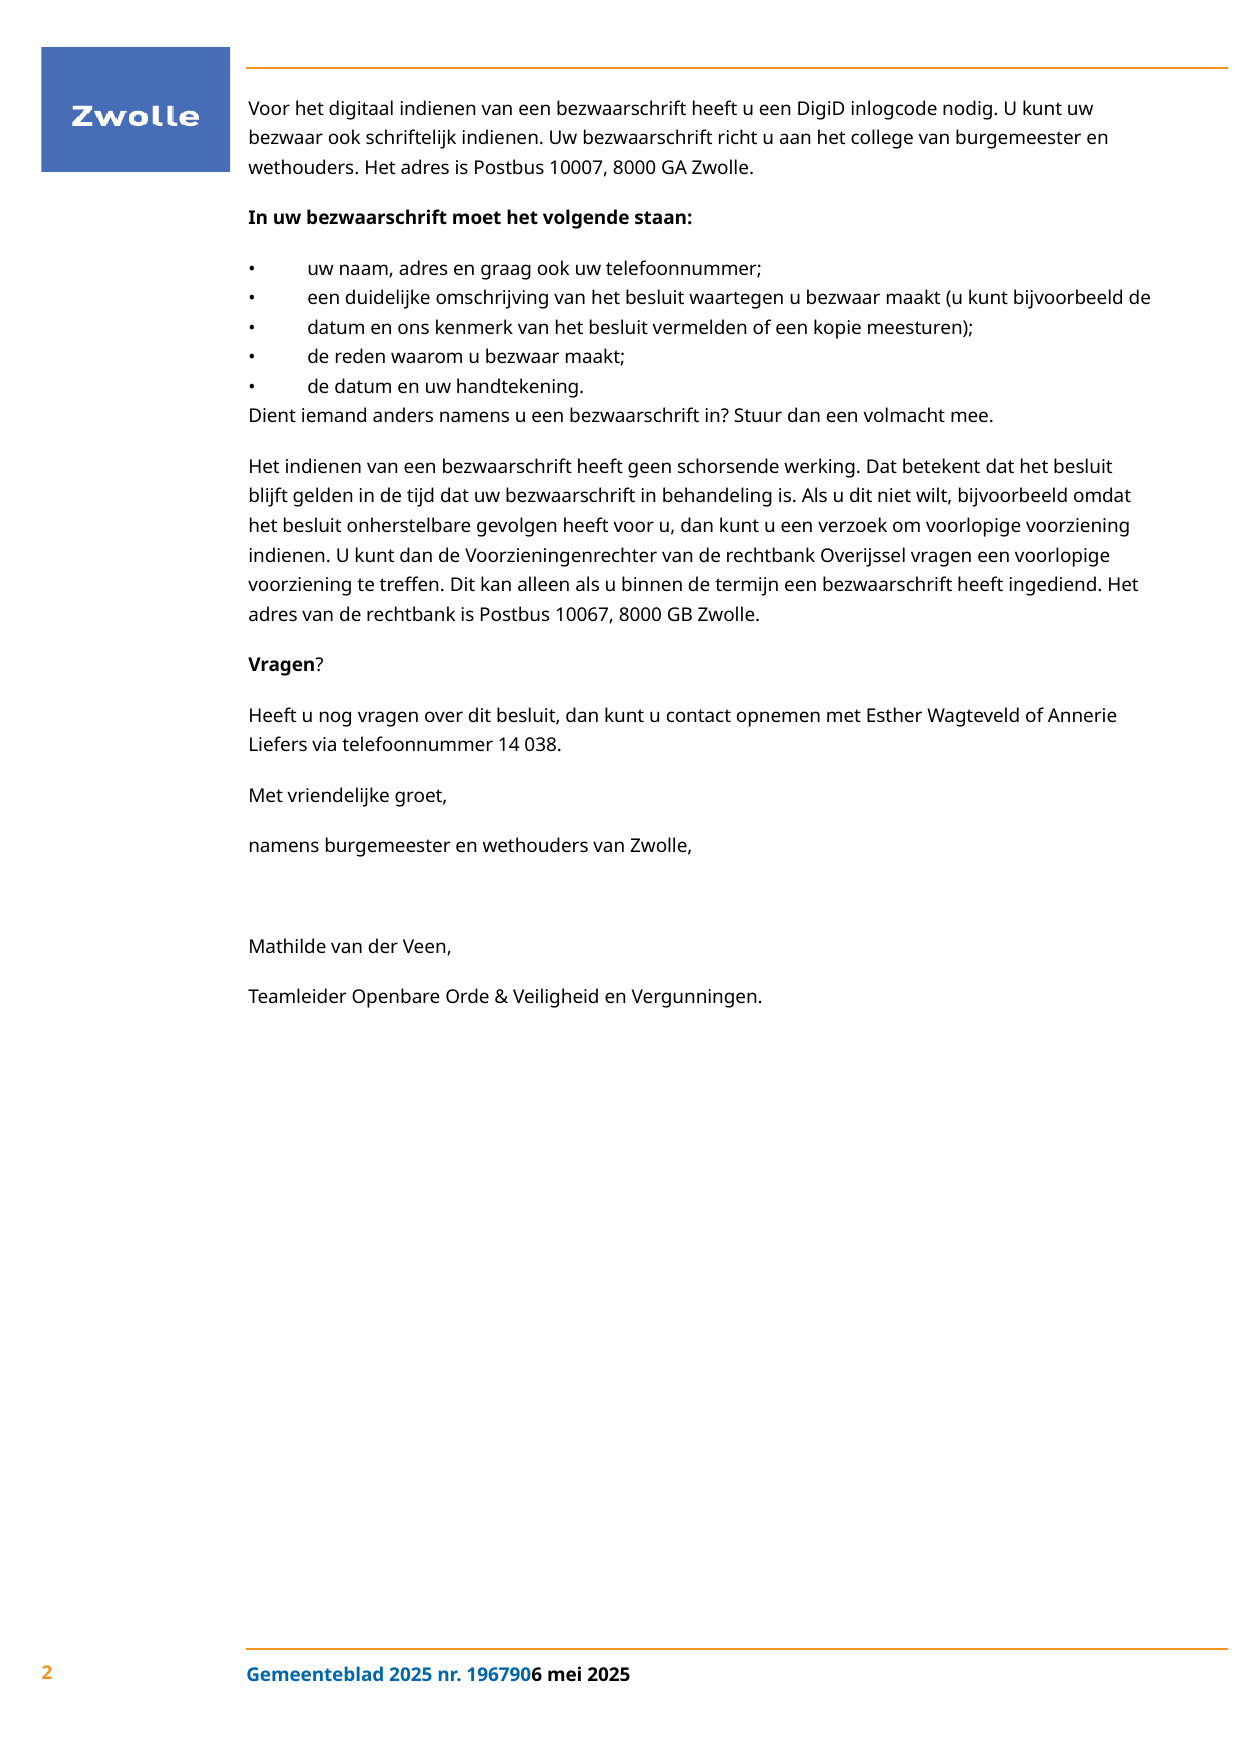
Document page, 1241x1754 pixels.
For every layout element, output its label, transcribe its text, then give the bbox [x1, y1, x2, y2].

text Het indienen van een bezwaarschrift heeft geen schorsende werking. Dat betekent dat het besluit blijft gelden in de tijd dat uw bezwaarschrift in behandeling is. Als u dit niet wilt, bijvoorbeeld omdat het besluit onherstelbare gevolgen heeft voor u, dan kunt u een verzoek om voorlopige voorziening indienen. U kunt dan de Voorzieningenrechter van de rechtbank Overijssel vragen een voorlopige voorziening te treffen. Dit kan alleen als u binnen de termijn een bezwaarschrift heeft ingediend. Het adres van de rechtbank is Postbus 10067, 8000 GB Zwolle. [248, 453, 1152, 627]
picture [41, 47, 231, 172]
text Vragen? [248, 651, 1152, 677]
text Teamleider Openbare Orde & Veiligheid en Vergunningen. [248, 983, 1152, 1009]
list datum en ons kenmerk van het besluit vermelden of een kopie meesturen); [248, 314, 1152, 340]
list uw naam, adres en graag ook uw telefoonnummer; [248, 255, 1152, 281]
text Mathilde van der Veen, [248, 933, 1152, 959]
text In uw bezwaarschrift moet het volgende staan: [248, 204, 1152, 230]
text namens burgemeester en wethouders van Zwolle, [248, 832, 1152, 858]
text Dient iemand anders namens u een bezwaarschrift in? Stuur dan een volmacht mee. [248, 403, 1152, 428]
list de reden waarom u bezwaar maakt; [248, 343, 1152, 369]
list een duidelijke omschrijving van het besluit waartegen u bezwaar maakt (u kunt bijvoorbeeld de [248, 284, 1152, 310]
list de datum en uw handtekening. [248, 373, 1152, 399]
text Heeft u nog vragen over dit besluit, dan kunt u contact opnemen met Esther Wagteveld of Annerie Liefers via telefoonnummer 14 038. [248, 702, 1152, 757]
text Voor het digitaal indienen van een bezwaarschrift heeft u een DigiD inlogcode nodig. U kunt uw bezwaar ook schriftelijk indienen. Uw bezwaarschrift richt u aan het college van burgemeester en wethouders. Het adres is Postbus 10007, 8000 GA Zwolle. [248, 95, 1152, 180]
text Met vriendelijke groet, [248, 782, 1152, 808]
